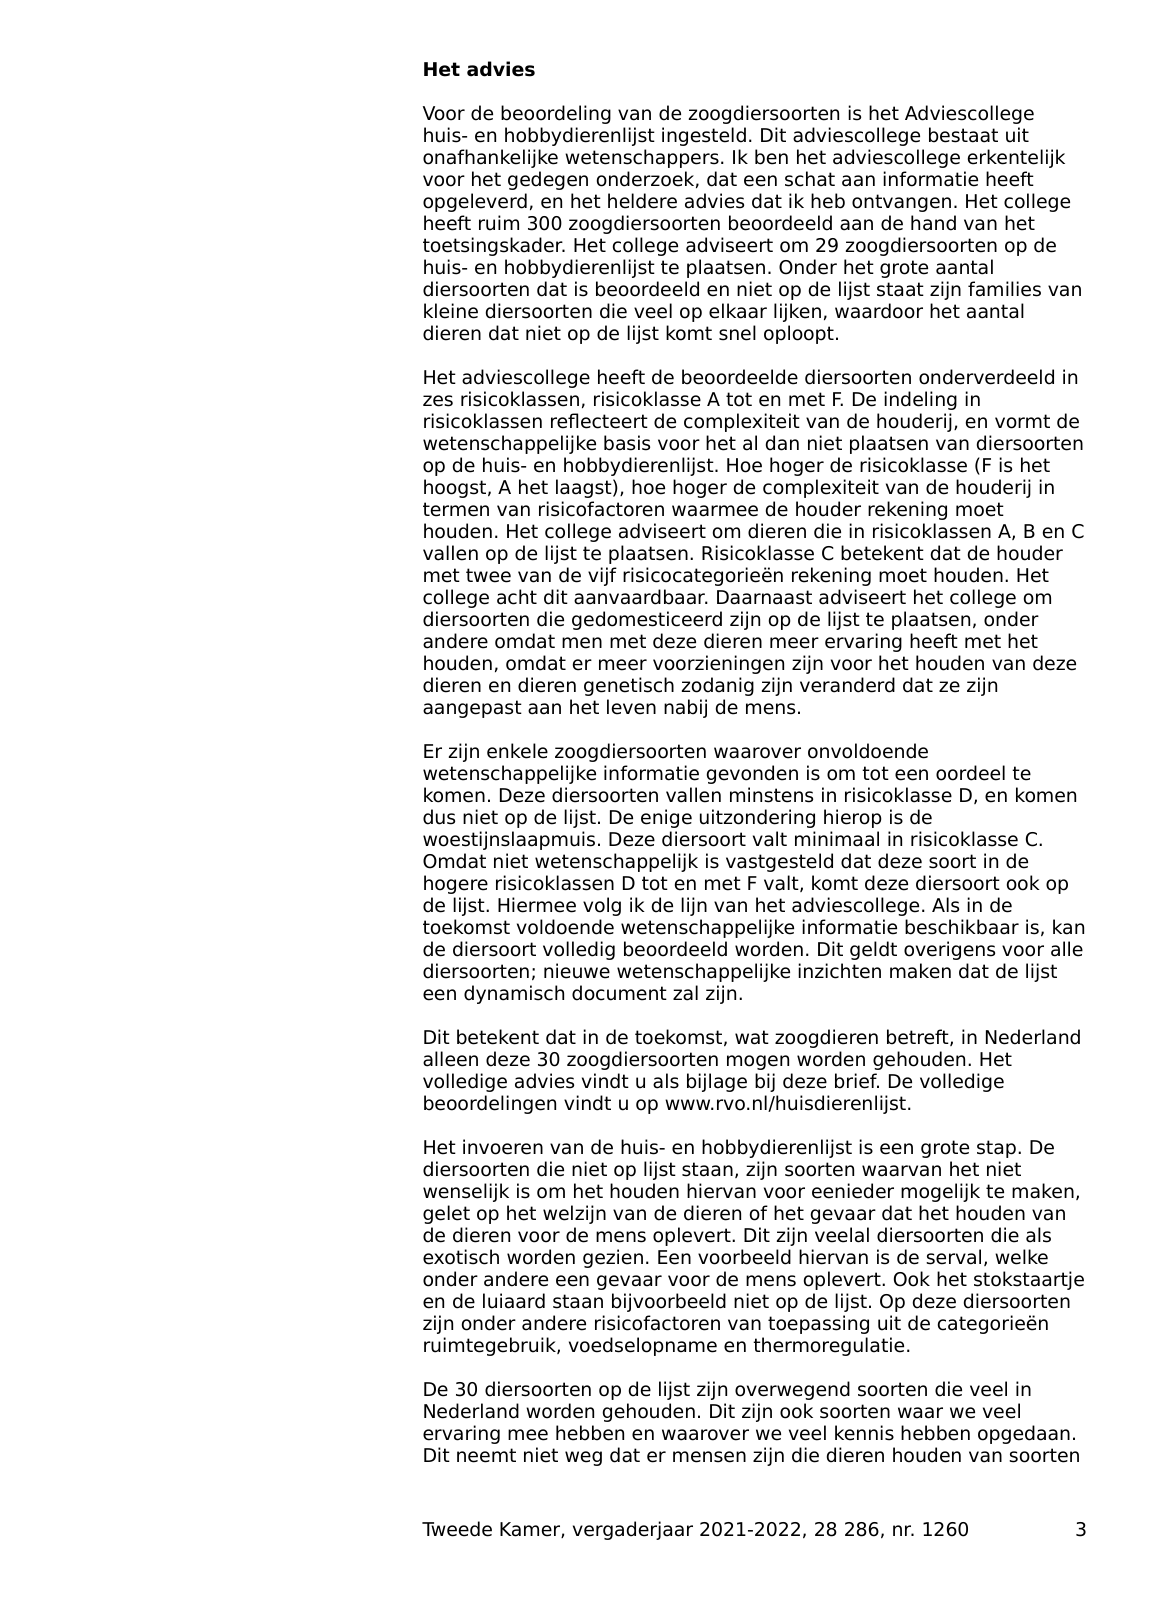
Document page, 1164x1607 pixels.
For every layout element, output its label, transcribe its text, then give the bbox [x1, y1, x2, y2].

subtitle Het advies [422, 59, 1087, 81]
text Voor de beoordeling van de zoogdiersoorten is het Adviescollege huis- en hobbydierenlijst ingesteld. Dit adviescollege bestaat uit onafhankelijke wetenschappers. Ik ben het adviescollege erkentelijk voor het gedegen onderzoek, dat een schat aan informatie heeft opgeleverd, en het heldere advies dat ik heb ontvangen. Het college heeft ruim 300 zoogdiersoorten beoordeeld aan de hand van het toetsingskader. Het college adviseert om 29 zoogdiersoorten op de huis- en hobbydierenlijst te plaatsen. Onder het grote aantal diersoorten dat is beoordeeld en niet op de lijst staat zijn families van kleine diersoorten die veel op elkaar lijken, waardoor het aantal dieren dat niet op de lijst komt snel oploopt. [422, 103, 1087, 345]
text Het invoeren van de huis- en hobbydierenlijst is een grote stap. De diersoorten die niet op lijst staan, zijn soorten waarvan het niet wenselijk is om het houden hiervan voor eenieder mogelijk te maken, gelet op het welzijn van de dieren of het gevaar dat het houden van de dieren voor de mens oplevert. Dit zijn veelal diersoorten die als exotisch worden gezien. Een voorbeeld hiervan is de serval, welke onder andere een gevaar voor de mens oplevert. Ook het stokstaartje en de luiaard staan bijvoorbeeld niet op de lijst. Op deze diersoorten zijn onder andere risicofactoren van toepassing uit de categorieën ruimtegebruik, voedselopname en thermoregulatie. [422, 1137, 1087, 1357]
text Het adviescollege heeft de beoordeelde diersoorten onderverdeeld in zes risicoklassen, risicoklasse A tot en met F. De indeling in risicoklassen reflecteert de complexiteit van de houderij, en vormt de wetenschappelijke basis voor het al dan niet plaatsen van diersoorten op de huis- en hobbydierenlijst. Hoe hoger de risicoklasse (F is het hoogst, A het laagst), hoe hoger de complexiteit van de houderij in termen van risicofactoren waarmee de houder rekening moet houden. Het college adviseert om dieren die in risicoklassen A, B en C vallen op de lijst te plaatsen. Risicoklasse C betekent dat de houder met twee van de vijf risicocategorieën rekening moet houden. Het college acht dit aanvaardbaar. Daarnaast adviseert het college om diersoorten die gedomesticeerd zijn op de lijst te plaatsen, onder andere omdat men met deze dieren meer ervaring heeft met het houden, omdat er meer voorzieningen zijn voor het houden van deze dieren en dieren genetisch zodanig zijn veranderd dat ze zijn aangepast aan het leven nabij de mens. [422, 367, 1087, 719]
text Er zijn enkele zoogdiersoorten waarover onvoldoende wetenschappelijke informatie gevonden is om tot een oordeel te komen. Deze diersoorten vallen minstens in risicoklasse D, en komen dus niet op de lijst. De enige uitzondering hierop is de woestijnslaapmuis. Deze diersoort valt minimaal in risicoklasse C. Omdat niet wetenschappelijk is vastgesteld dat deze soort in de hogere risicoklassen D tot en met F valt, komt deze diersoort ook op de lijst. Hiermee volg ik de lijn van het adviescollege. Als in de toekomst voldoende wetenschappelijke informatie beschikbaar is, kan de diersoort volledig beoordeeld worden. Dit geldt overigens voor alle diersoorten; nieuwe wetenschappelijke inzichten maken dat de lijst een dynamisch document zal zijn. [422, 741, 1087, 1005]
text De 30 diersoorten op de lijst zijn overwegend soorten die veel in Nederland worden gehouden. Dit zijn ook soorten waar we veel ervaring mee hebben en waarover we veel kennis hebben opgedaan. Dit neemt niet weg dat er mensen zijn die dieren houden van soorten [422, 1379, 1087, 1467]
text Dit betekent dat in de toekomst, wat zoogdieren betreft, in Nederland alleen deze 30 zoogdiersoorten mogen worden gehouden. Het volledige advies vindt u als bijlage bij deze brief. De volledige beoordelingen vindt u op www.rvo.nl/huisdierenlijst. [422, 1027, 1087, 1115]
